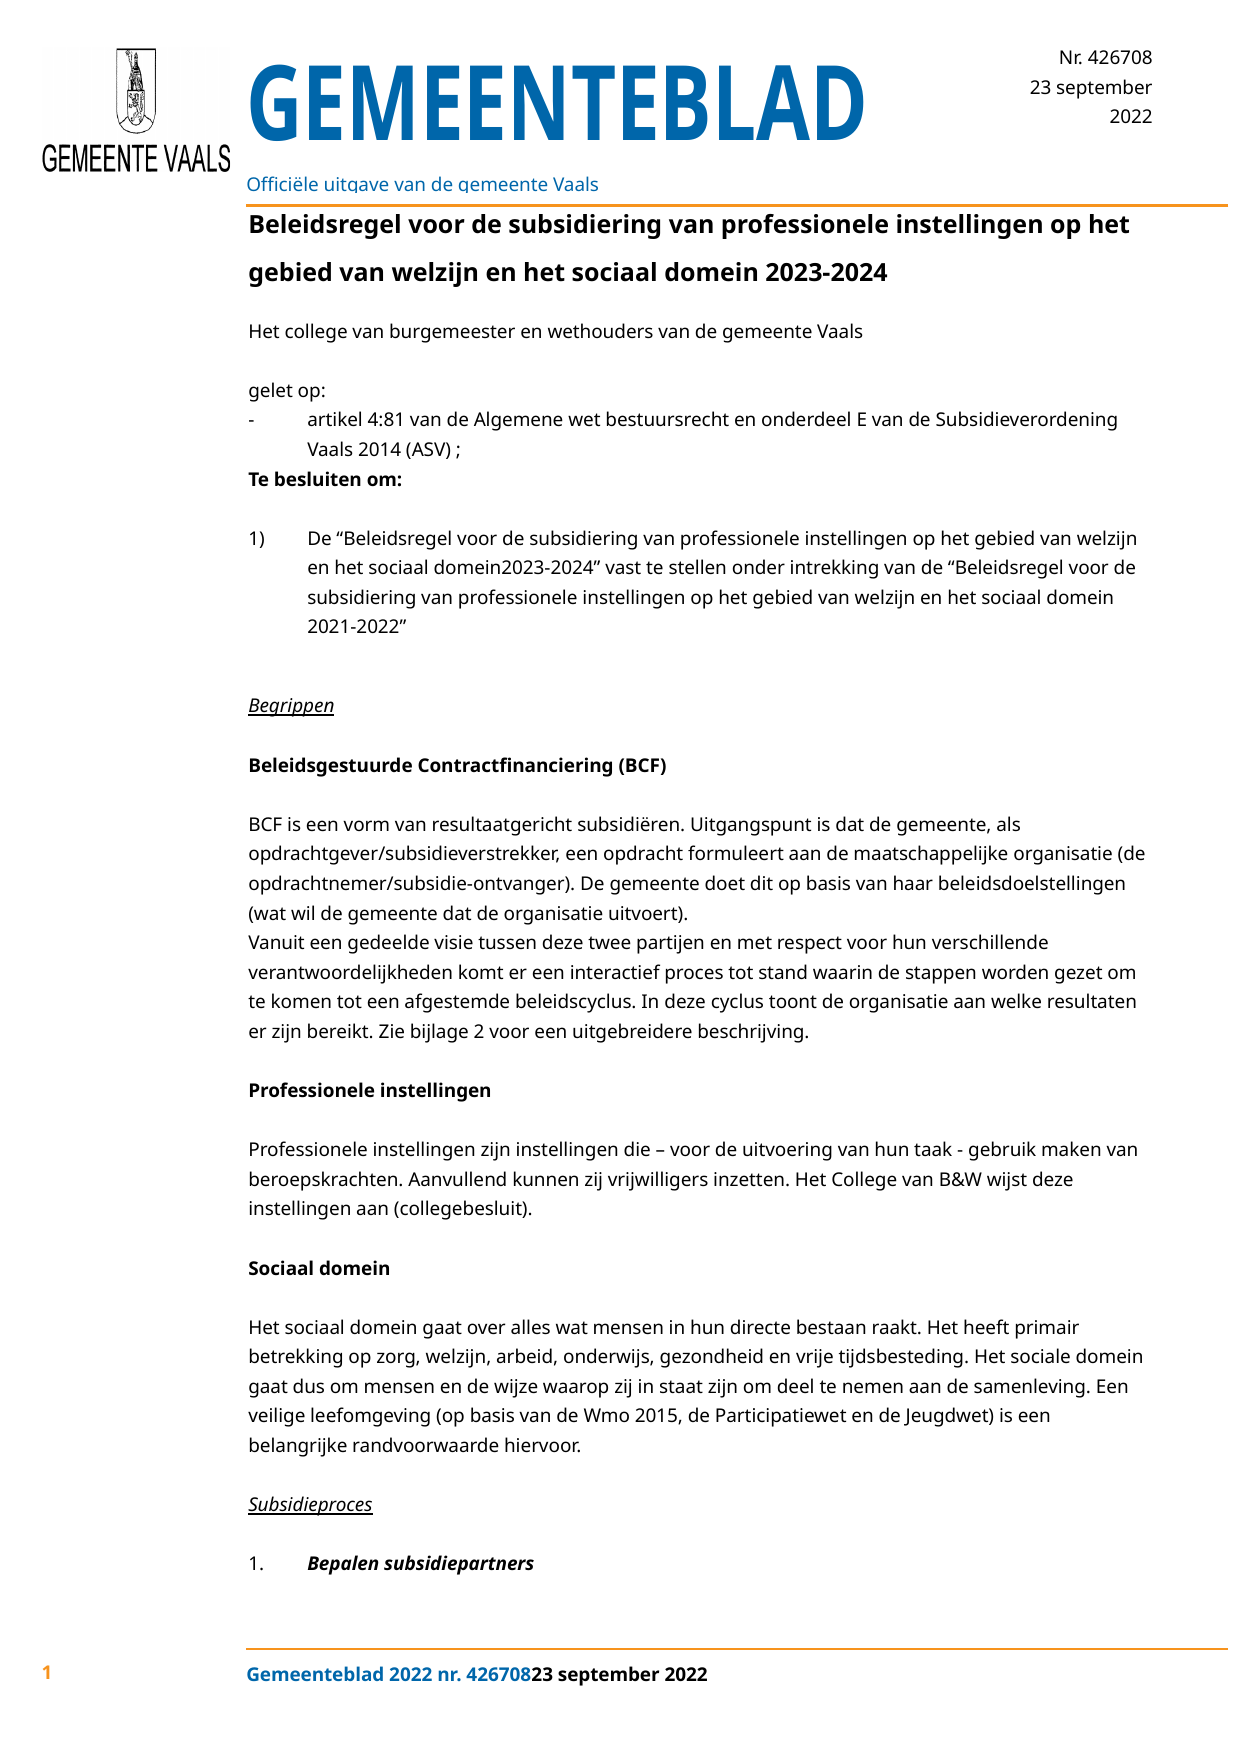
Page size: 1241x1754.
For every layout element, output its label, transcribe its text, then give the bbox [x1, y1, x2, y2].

text Subsidieproces [248, 1491, 1152, 1517]
text Het sociaal domein gaat over alles wat mensen in hun directe bestaan raakt. Het heeft primair betrekking op zorg, welzijn, arbeid, onderwijs, gezondheid en vrije tijdsbesteding. Het sociale domein gaat dus om mensen en de wijze waarop zij in staat zijn om deel te nemen aan de samenleving. Een veilige leefomgeving (op basis van de Wmo 2015, de Participatiewet en de Jeugdwet) is een belangrijke randvoorwaarde hiervoor. [248, 1314, 1152, 1458]
text Beleidsgestuurde Contractfinanciering (BCF) [248, 752, 1152, 777]
text Beleidsregel voor de subsidiering van professionele instellingen op het gebied van welzijn en het sociaal domein 2023-2024 [248, 207, 1152, 288]
list De “Beleidsregel voor de subsidiering van professionele instellingen op het gebied van welzijn en het sociaal domein2023-2024” vast te stellen onder intrekking van de “Beleidsregel voor de subsidiering van professionele instellingen op het gebied van welzijn en het sociaal domein 2021-2022” [248, 525, 1152, 639]
list Bepalen subsidiepartners [248, 1551, 1152, 1576]
text Professionele instellingen [248, 1077, 1152, 1103]
text BCF is een vorm van resultaatgericht subsidiëren. Uitgangspunt is dat de gemeente, als opdrachtgever/subsidieverstrekker, een opdracht formuleert aan de maatschappelijke organisatie (de opdrachtnemer/subsidie-ontvanger). De gemeente doet dit op basis van haar beleidsdoelstellingen (wat wil de gemeente dat de organisatie uitvoert). [248, 811, 1152, 925]
text Te besluiten om: [248, 466, 1152, 492]
text Professionele instellingen zijn instellingen die – voor de uitvoering van hun taak - gebruik maken van beroepskrachten. Aanvullend kunnen zij vrijwilligers inzetten. Het College van B&W wijst deze instellingen aan (collegebesluit). [248, 1136, 1152, 1221]
text gelet op: [248, 377, 1152, 403]
text Vanuit een gedeelde visie tussen deze twee partijen en met respect voor hun verschillende verantwoordelijkheden komt er een interactief proces tot stand waarin de stappen worden gezet om te komen tot een afgestemde beleidscyclus. In deze cyclus toont de organisatie aan welke resultaten er zijn bereikt. Zie bijlage 2 voor een uitgebreidere beschrijving. [248, 929, 1152, 1044]
text Begrippen [248, 693, 1152, 718]
text Het college van burgemeester en wethouders van de gemeente Vaals [248, 318, 1152, 344]
text Sociaal domein [248, 1255, 1152, 1280]
list artikel 4:81 van de Algemene wet bestuursrecht en onderdeel E van de Subsidieverordening Vaals 2014 (ASV) ; [248, 407, 1152, 462]
picture [41, 47, 231, 172]
